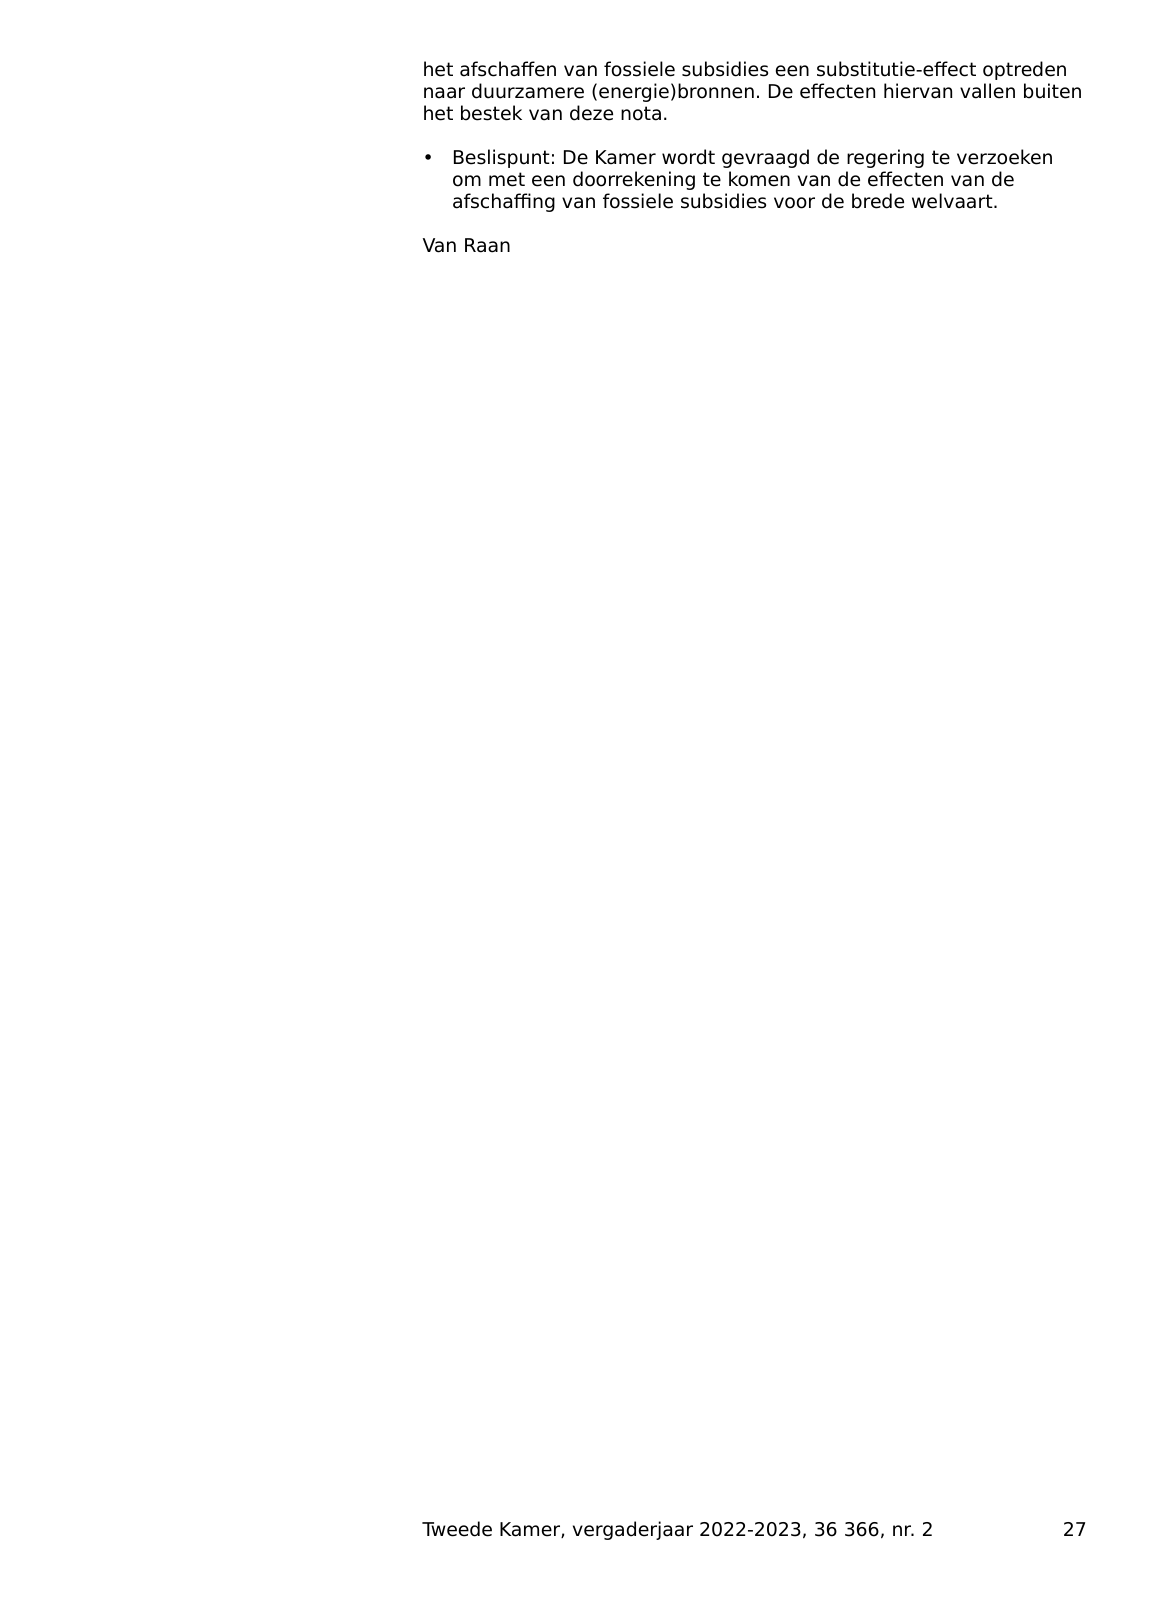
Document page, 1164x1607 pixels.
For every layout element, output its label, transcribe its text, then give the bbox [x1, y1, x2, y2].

text het afschaffen van fossiele subsidies een substitutie-effect optreden naar duurzamere (energie)bronnen. De effecten hiervan vallen buiten het bestek van deze nota. [422, 59, 1087, 125]
text • Beslispunt: De Kamer wordt gevraagd de regering te verzoeken om met een doorrekening te komen van de effecten van de afschaffing van fossiele subsidies voor de brede welvaart. [422, 147, 1087, 213]
text Van Raan [422, 235, 1087, 257]
